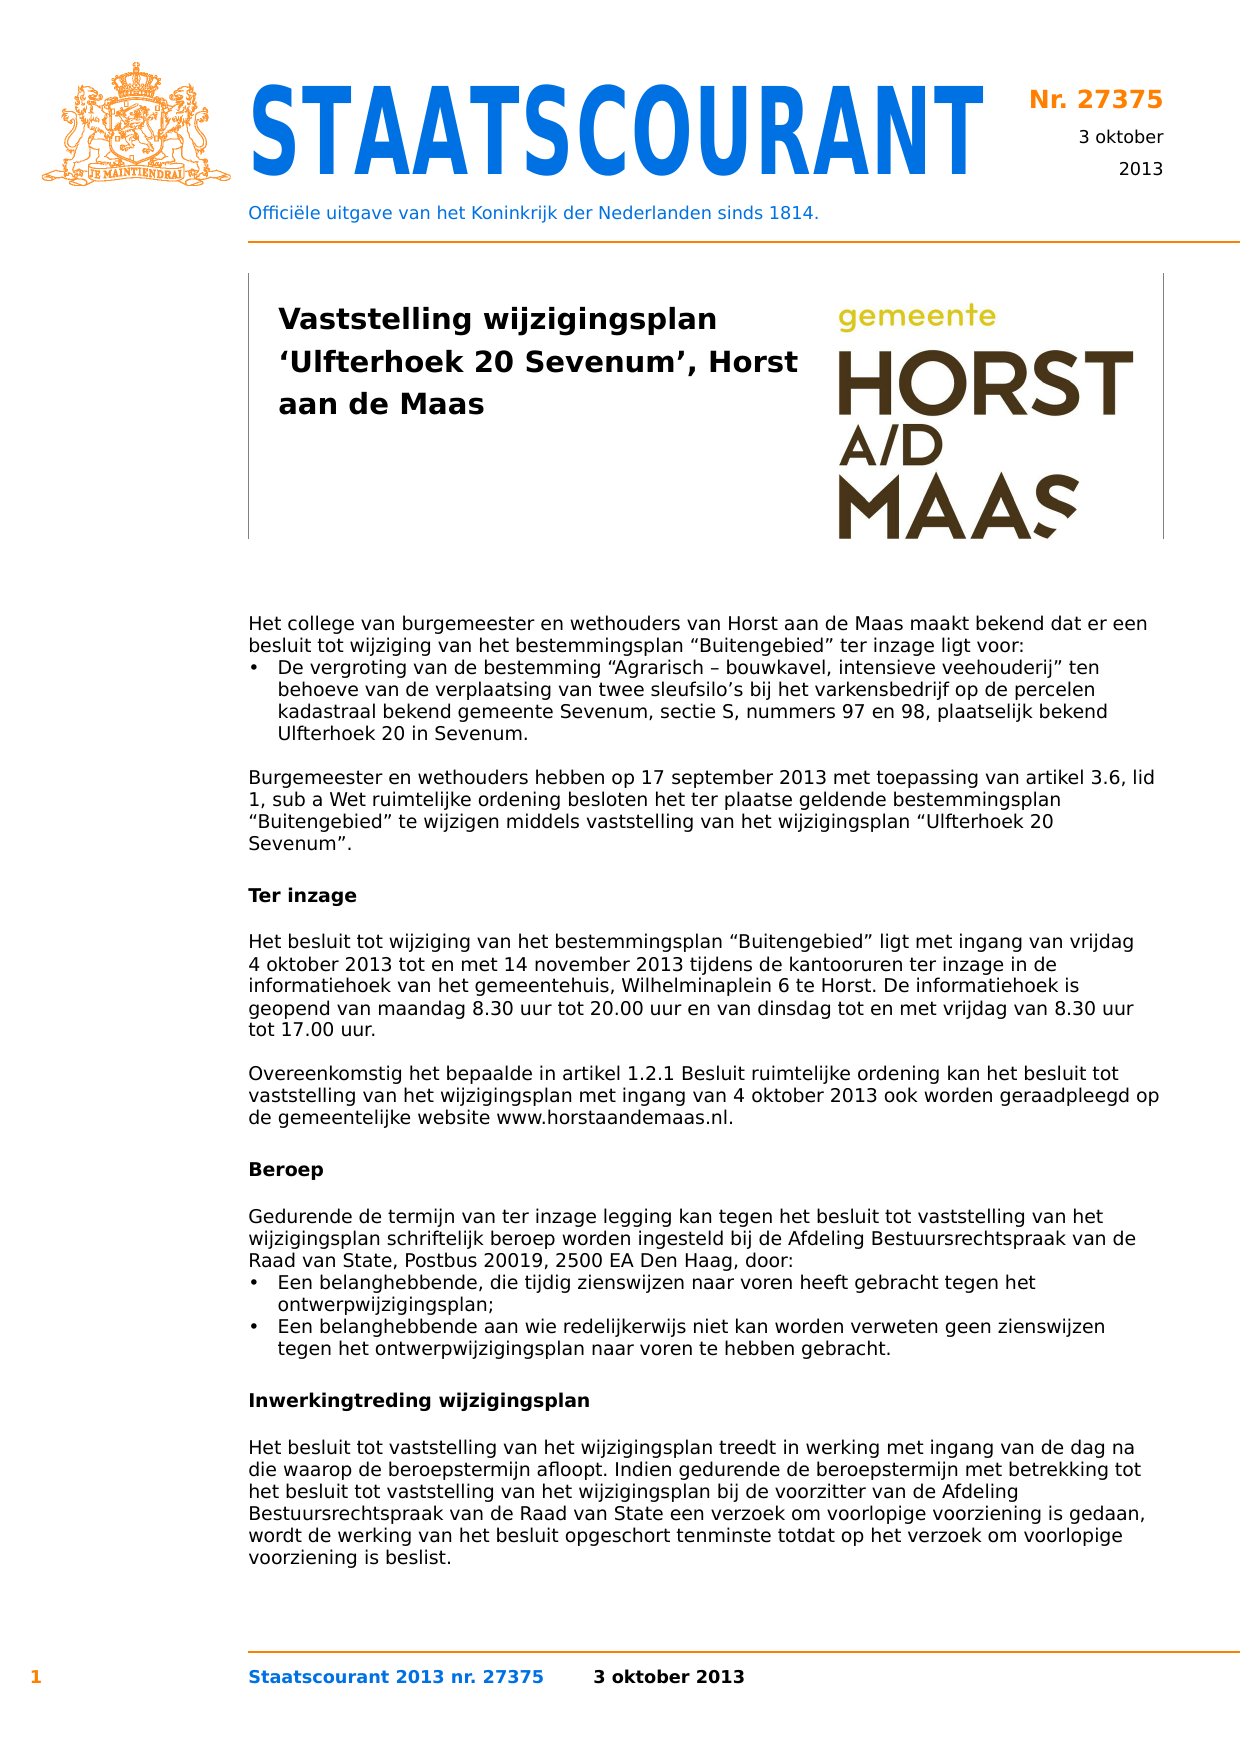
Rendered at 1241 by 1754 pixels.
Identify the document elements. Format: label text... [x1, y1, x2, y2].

table_header Nr. 27375 [998, 62, 1240, 121]
table_header STAATSCOURANT [248, 62, 998, 203]
subtitle Ter inzage [248, 884, 1163, 906]
text Het college van burgemeester en wethouders van Horst aan de Maas maakt bekend dat er een besluit tot wijziging van het bestemmingsplan “Buitengebied” ter inzage ligt voor: [248, 613, 1163, 657]
text Het besluit tot vaststelling van het wijzigingsplan treedt in werking met ingang van de dag na die waarop de beroepstermijn afloopt. Indien gedurende de beroepstermijn met betrekking tot het besluit tot vaststelling van het wijzigingsplan bij de voorzitter van de Afdeling Bestuursrechtspraak van de Raad van State een verzoek om voorlopige voorziening is gedaan, wordt de werking van het besluit opgeschort tenminste totdat op het verzoek om voorlopige voorziening is beslist. [248, 1437, 1163, 1569]
table_cell Officiële uitgave van het Koninkrijk der Nederlanden sinds 1814. [248, 203, 1240, 241]
text • De vergroting van de bestemming “Agrarisch – bouwkavel, intensieve veehouderij” ten behoeve van de verplaatsing van twee sleufsilo’s bij het varkensbedrijf op de percelen kadastraal bekend gemeente Sevenum, sectie S, nummers 97 en 98, plaatselijk bekend Ulfterhoek 20 in Sevenum. [248, 657, 1163, 745]
text Gedurende de termijn van ter inzage legging kan tegen het besluit tot vaststelling van het wijzigingsplan schriftelijk beroep worden ingesteld bij de Afdeling Bestuursrechtspraak van de Raad van State, Postbus 20019, 2500 EA Den Haag, door: [248, 1206, 1163, 1272]
text Het besluit tot wijziging van het bestemmingsplan “Buitengebied” ligt met ingang van vrijdag 4 oktober 2013 tot en met 14 november 2013 tijdens de kantooruren ter inzage in de informatiehoek van het gemeentehuis, Wilhelminaplein 6 te Horst. De informatiehoek is geopend van maandag 8.30 uur tot 20.00 uur en van dinsdag tot en met vrijdag van 8.30 uur tot 17.00 uur. [248, 931, 1163, 1041]
table_header [25, 62, 248, 241]
subtitle Vaststelling wijzigingsplan ‘Ulfterhoek 20 Sevenum’, Horst aan de Maas [249, 273, 1163, 539]
text Overeenkomstig het bepaalde in artikel 1.2.1 Besluit ruimtelijke ordening kan het besluit tot vaststelling van het wijzigingsplan met ingang van 4 oktober 2013 ook worden geraadpleegd op de gemeentelijke website www.horstaandemaas.nl. [248, 1063, 1163, 1129]
subtitle Beroep [248, 1159, 1163, 1181]
subtitle Inwerkingtreding wijzigingsplan [248, 1390, 1163, 1412]
picture [41, 62, 231, 186]
text Burgemeester en wethouders hebben op 17 september 2013 met toepassing van artikel 3.6, lid 1, sub a Wet ruimtelijke ordening besloten het ter plaatse geldende bestemmingsplan “Buitengebied” te wijzigen middels vaststelling van het wijzigingsplan “Ulfterhoek 20 Sevenum”. [248, 767, 1163, 854]
table_cell 2013 [998, 153, 1240, 203]
table_cell 3 oktober [998, 121, 1240, 153]
text • Een belanghebbende, die tijdig zienswijzen naar voren heeft gebracht tegen het ontwerpwijzigingsplan; [248, 1272, 1163, 1316]
text • Een belanghebbende aan wie redelijkerwijs niet kan worden verweten geen zienswijzen tegen het ontwerpwijzigingsplan naar voren te hebben gebracht. [248, 1316, 1163, 1360]
picture [838, 302, 1134, 539]
